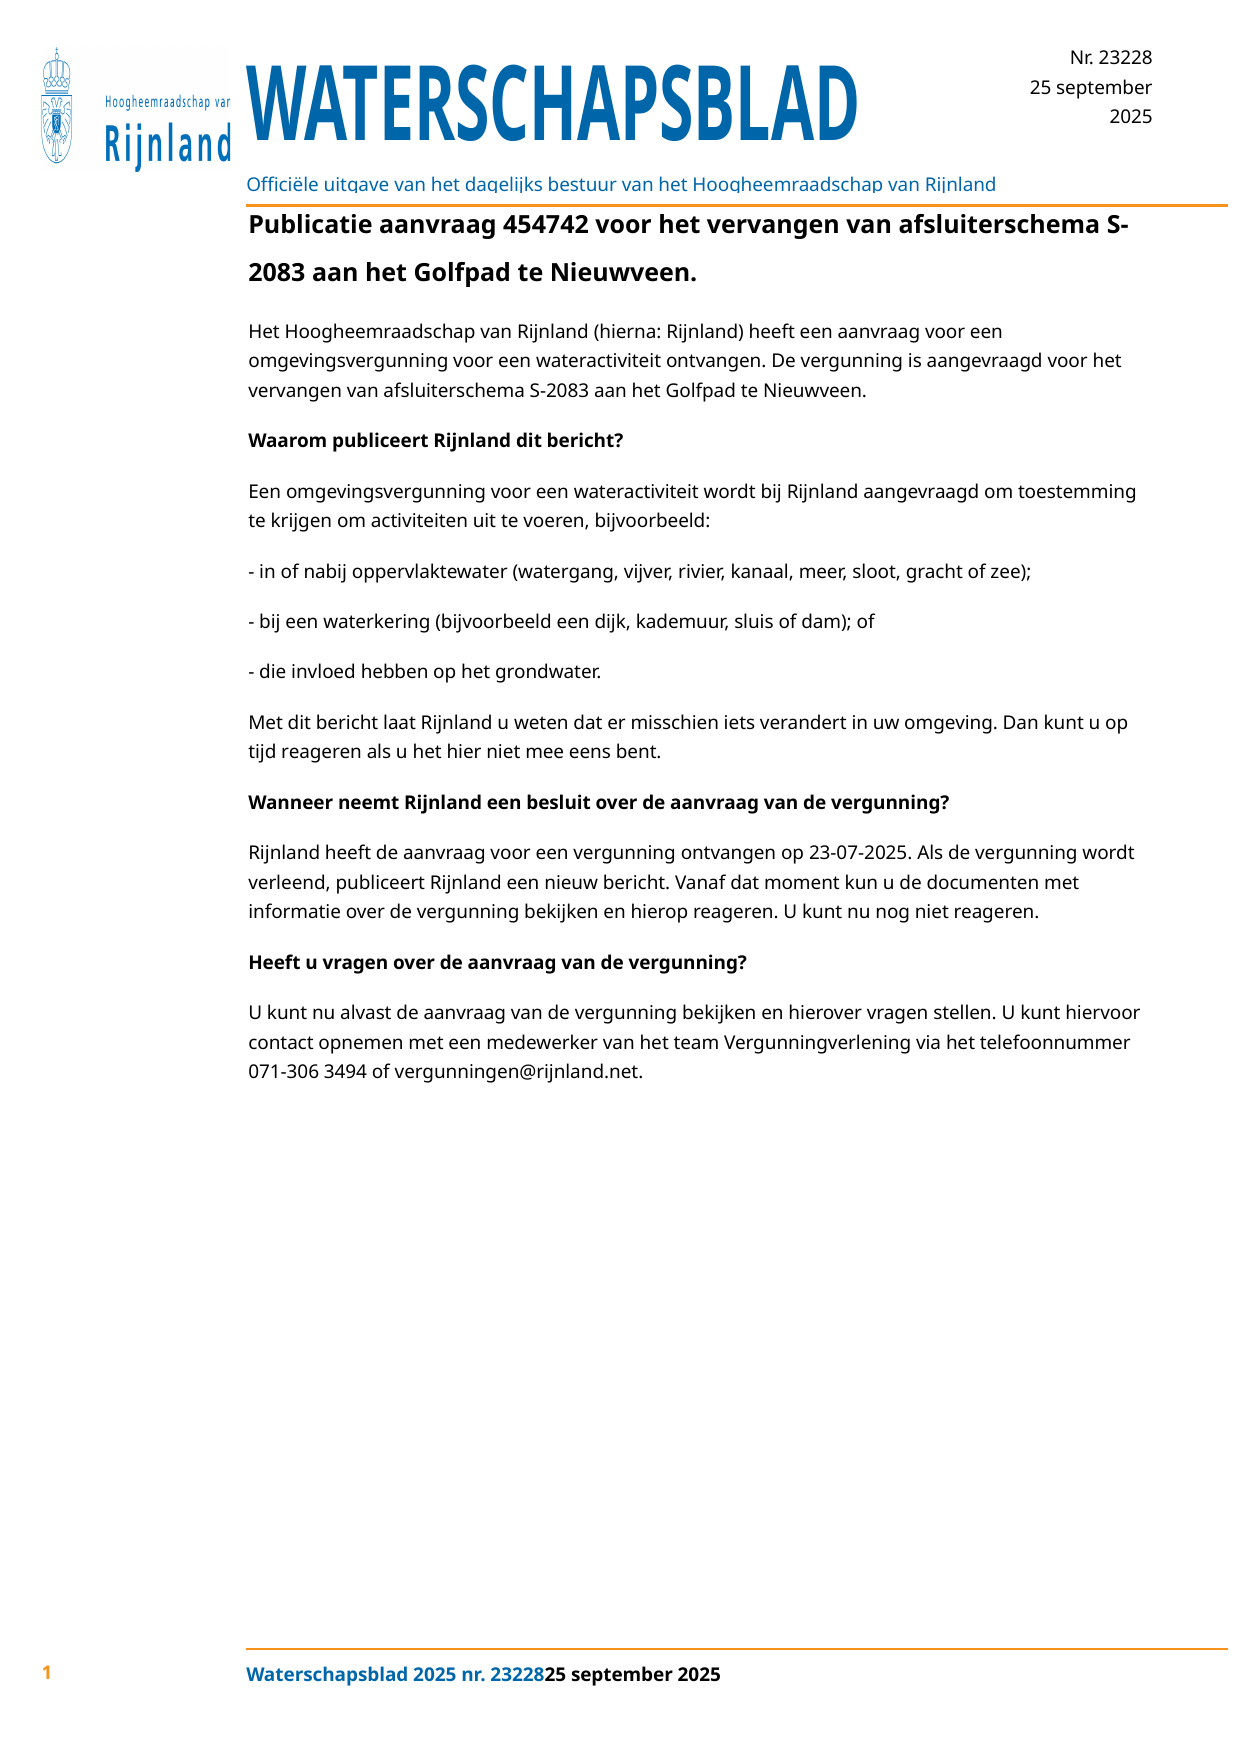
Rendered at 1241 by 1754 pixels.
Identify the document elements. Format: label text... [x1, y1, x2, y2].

text Waarom publiceert Rijnland dit bericht? [248, 427, 1152, 453]
text Het Hoogheemraadschap van Rijnland (hierna: Rijnland) heeft een aanvraag voor een omgevingsvergunning voor een wateractiviteit ontvangen. De vergunning is aangevraagd voor het vervangen van afsluiterschema S-2083 aan het Golfpad te Nieuwveen. [248, 318, 1152, 403]
text - bij een waterkering (bijvoorbeeld een dijk, kademuur, sluis of dam); of [248, 608, 1152, 634]
text Publicatie aanvraag 454742 voor het vervangen van afsluiterschema S-2083 aan het Golfpad te Nieuwveen. [248, 207, 1152, 288]
text Wanneer neemt Rijnland een besluit over de aanvraag van de vergunning? [248, 789, 1152, 815]
picture [41, 47, 231, 172]
text - die invloed hebben op het grondwater. [248, 659, 1152, 684]
text Heeft u vragen over de aanvraag van de vergunning? [248, 949, 1152, 975]
text Rijnland heeft de aanvraag voor een vergunning ontvangen op 23-07-2025. Als de vergunning wordt verleend, publiceert Rijnland een nieuw bericht. Vanaf dat moment kun u de documenten met informatie over de vergunning bekijken en hierop reageren. U kunt nu nog niet reageren. [248, 839, 1152, 924]
text Met dit bericht laat Rijnland u weten dat er misschien iets verandert in uw omgeving. Dan kunt u op tijd reageren als u het hier niet mee eens bent. [248, 709, 1152, 764]
text U kunt nu alvast de aanvraag van de vergunning bekijken en hierover vragen stellen. U kunt hiervoor contact opnemen met een medewerker van het team Vergunningverlening via het telefoonnummer 071-306 3494 of vergunningen@rijnland.net. [248, 999, 1152, 1084]
text - in of nabij oppervlaktewater (watergang, vijver, rivier, kanaal, meer, sloot, gracht of zee); [248, 558, 1152, 584]
text Een omgevingsvergunning voor een wateractiviteit wordt bij Rijnland aangevraagd om toestemming te krijgen om activiteiten uit te voeren, bijvoorbeeld: [248, 478, 1152, 533]
